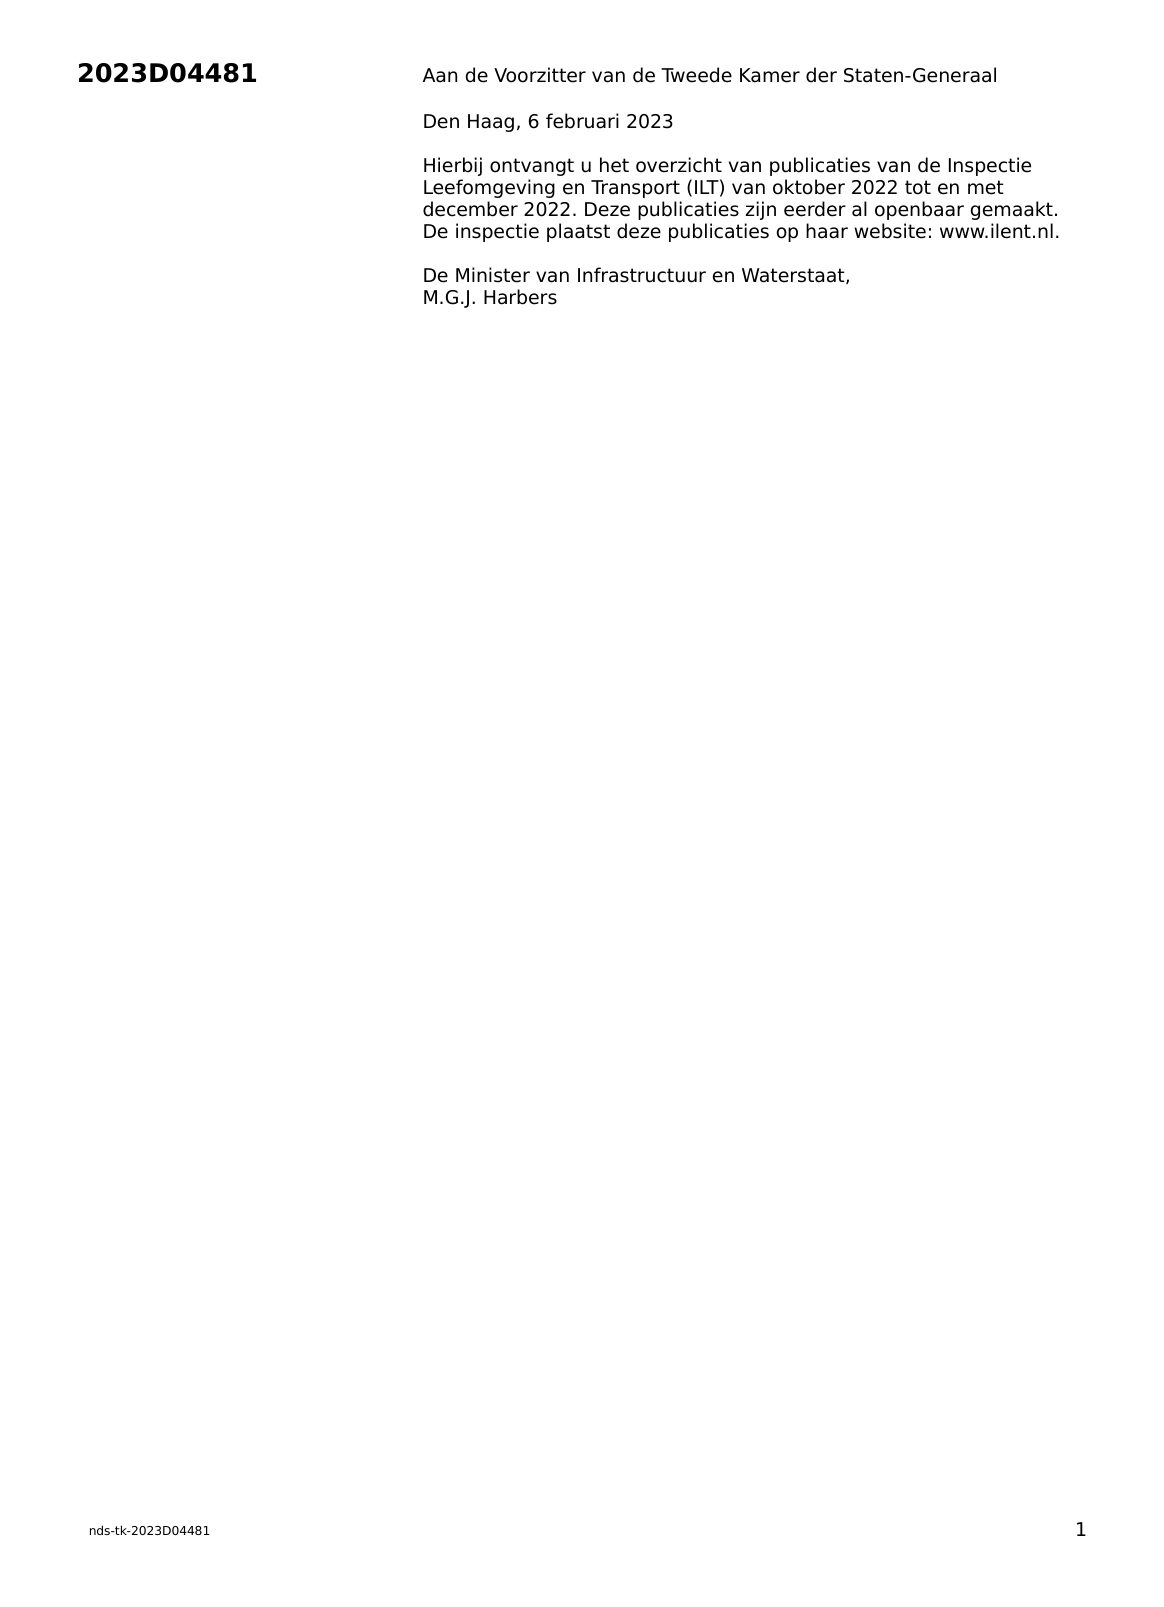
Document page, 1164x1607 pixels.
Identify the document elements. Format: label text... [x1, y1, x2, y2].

text Den Haag, 6 februari 2023 [422, 111, 1087, 133]
text De Minister van Infrastructuur en Waterstaat, [422, 265, 1087, 287]
text 2023D04481 Aan de Voorzitter van de Tweede Kamer der Staten-Generaal [77, 59, 1087, 89]
text Hierbij ontvangt u het overzicht van publicaties van de Inspectie Leefomgeving en Transport (ILT) van oktober 2022 tot en met december 2022. Deze publicaties zijn eerder al openbaar gemaakt. De inspectie plaatst deze publicaties op haar website: www.ilent.nl. [422, 155, 1087, 243]
text M.G.J. Harbers [422, 287, 1087, 309]
text nds-tk-2023D04481 [88, 1524, 323, 1538]
